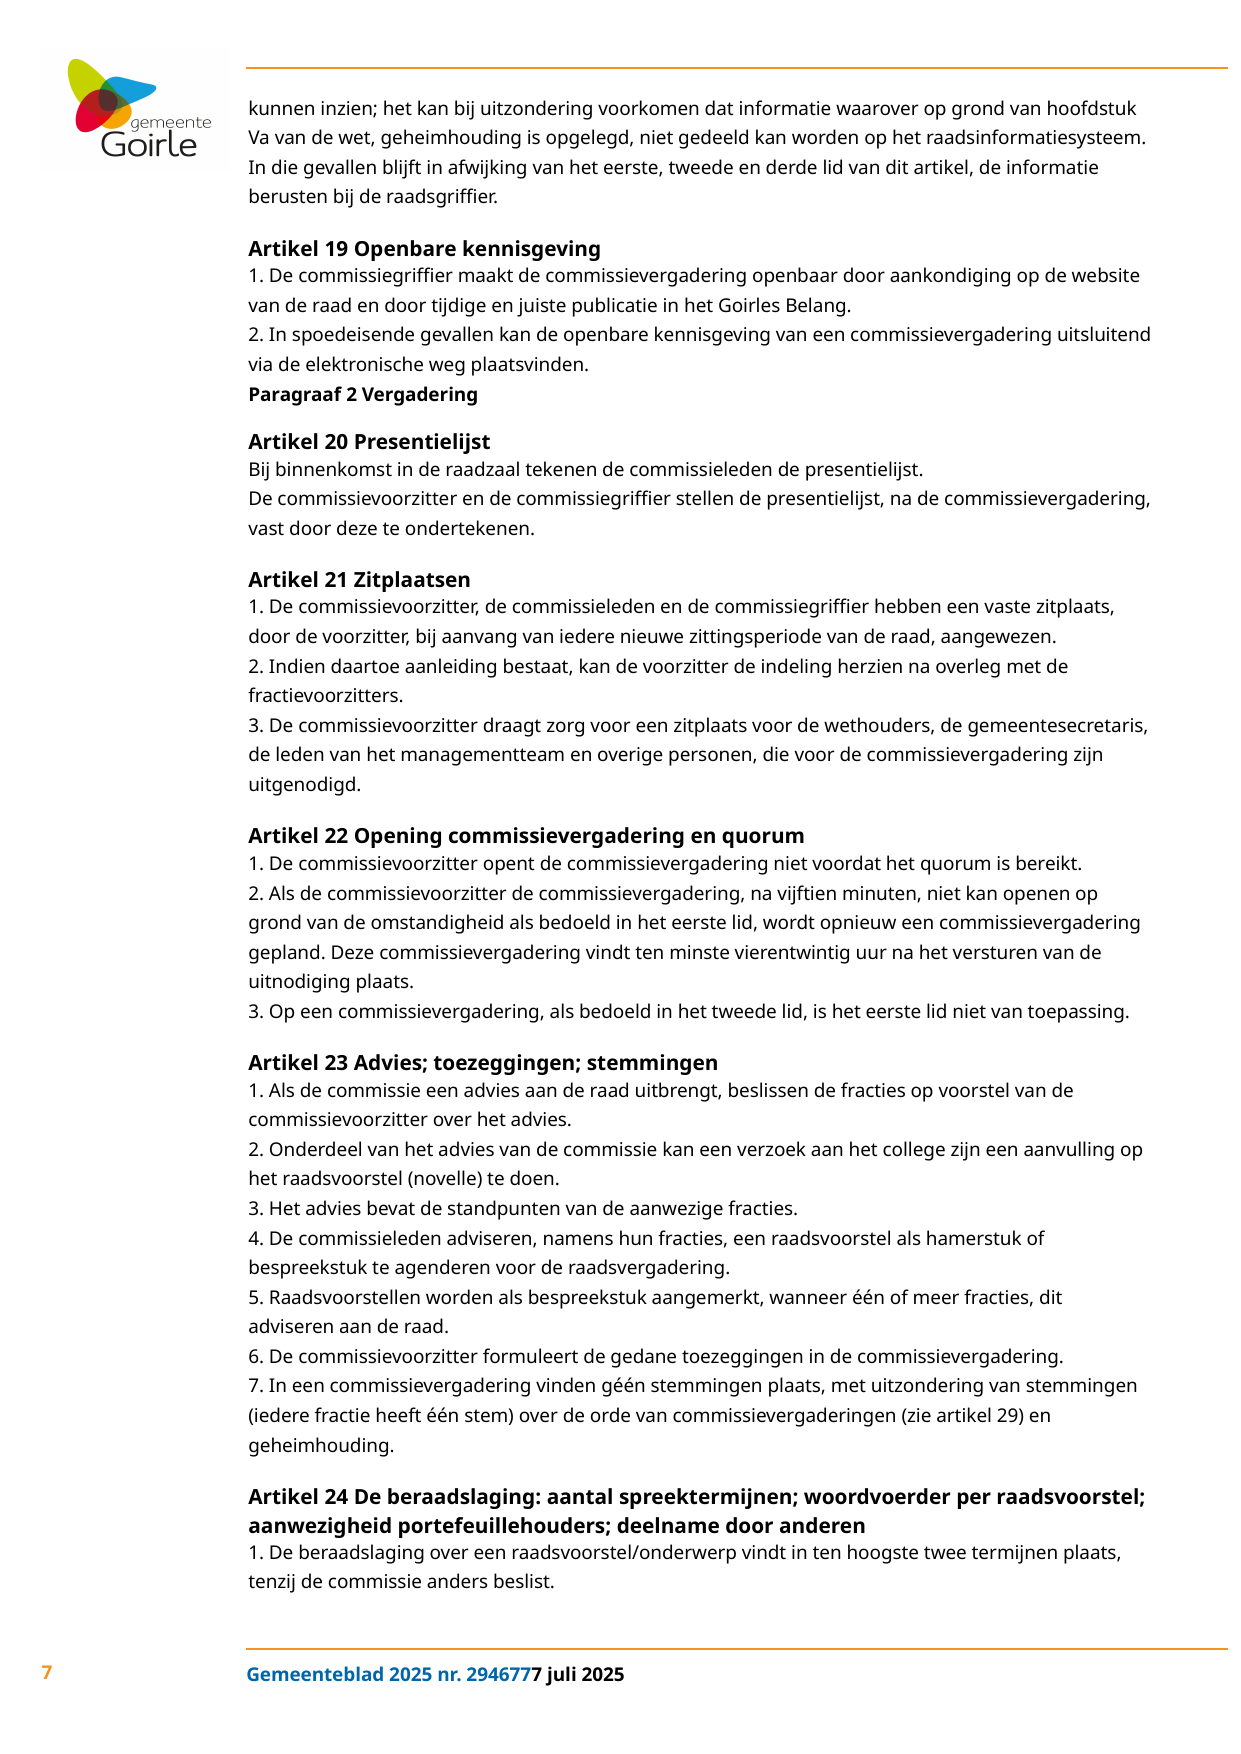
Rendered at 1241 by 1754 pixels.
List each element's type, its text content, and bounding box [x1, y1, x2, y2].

text 2. Als de commissievoorzitter de commissievergadering, na vijftien minuten, niet kan openen op grond van de omstandigheid als bedoeld in het eerste lid, wordt opnieuw een commissievergadering gepland. Deze commissievergadering vindt ten minste vierentwintig uur na het versturen van de uitnodiging plaats. [248, 880, 1152, 994]
text 1. Als de commissie een advies aan de raad uitbrengt, beslissen de fracties op voorstel van de commissievoorzitter over het advies. [248, 1077, 1152, 1132]
text 1. De commissievoorzitter opent de commissievergadering niet voordat het quorum is bereikt. [248, 850, 1152, 876]
text Artikel 24 De beraadslaging: aantal spreektermijnen; woordvoerder per raadsvoorstel; aanwezigheid portefeuillehouders; deelname door anderen [248, 1482, 1152, 1539]
text 3. De commissievoorzitter draagt zorg voor een zitplaats voor de wethouders, de gemeentesecretaris, de leden van het managementteam en overige personen, die voor de commissievergadering zijn uitgenodigd. [248, 712, 1152, 797]
text Paragraaf 2 Vergadering [248, 381, 1152, 406]
text 7. In een commissievergadering vinden géén stemmingen plaats, met uitzondering van stemmingen (iedere fractie heeft één stem) over de orde van commissievergaderingen (zie artikel 29) en geheimhouding. [248, 1373, 1152, 1458]
text Artikel 20 Presentielijst [248, 427, 1152, 456]
text 1. De beraadslaging over een raadsvoorstel/onderwerp vindt in ten hoogste twee termijnen plaats, tenzij de commissie anders beslist. [248, 1539, 1152, 1594]
text Artikel 19 Openbare kennisgeving [248, 234, 1152, 262]
text 6. De commissievoorzitter formuleert de gedane toezeggingen in de commissievergadering. [248, 1343, 1152, 1369]
text 3. Op een commissievergadering, als bedoeld in het tweede lid, is het eerste lid niet van toepassing. [248, 998, 1152, 1024]
text 2. Onderdeel van het advies van de commissie kan een verzoek aan het college zijn een aanvulling op het raadsvoorstel (novelle) te doen. [248, 1136, 1152, 1191]
text 5. Raadsvoorstellen worden als bespreekstuk aangemerkt, wanneer één of meer fracties, dit adviseren aan de raad. [248, 1284, 1152, 1339]
text Artikel 22 Opening commissievergadering en quorum [248, 822, 1152, 850]
text 1. De commissiegriffier maakt de commissievergadering openbaar door aankondiging op de website van de raad en door tijdige en juiste publicatie in het Goirles Belang. [248, 262, 1152, 318]
text 2. Indien daartoe aanleiding bestaat, kan de voorzitter de indeling herzien na overleg met de fractievoorzitters. [248, 653, 1152, 708]
text Bij binnenkomst in de raadzaal tekenen de commissieleden de presentielijst. [248, 456, 1152, 481]
text De commissievoorzitter en de commissiegriffier stellen de presentielijst, na de commissievergadering, vast door deze te ondertekenen. [248, 485, 1152, 541]
text 1. De commissievoorzitter, de commissieleden en de commissiegriffier hebben een vaste zitplaats, door de voorzitter, bij aanvang van iedere nieuwe zittingsperiode van de raad, aangewezen. [248, 594, 1152, 649]
text 3. Het advies bevat de standpunten van de aanwezige fracties. [248, 1195, 1152, 1221]
text kunnen inzien; het kan bij uitzondering voorkomen dat informatie waarover op grond van hoofdstuk Va van de wet, geheimhouding is opgelegd, niet gedeeld kan worden op het raadsinformatiesysteem. In die gevallen blijft in afwijking van het eerste, tweede en derde lid van dit artikel, de informatie berusten bij de raadsgriffier. [248, 95, 1152, 209]
text 4. De commissieleden adviseren, namens hun fracties, een raadsvoorstel als hamerstuk of bespreekstuk te agenderen voor de raadsvergadering. [248, 1225, 1152, 1280]
text Artikel 21 Zitplaatsen [248, 565, 1152, 594]
text 2. In spoedeisende gevallen kan de openbare kennisgeving van een commissievergadering uitsluitend via de elektronische weg plaatsvinden. [248, 322, 1152, 377]
picture [41, 47, 231, 172]
text Artikel 23 Advies; toezeggingen; stemmingen [248, 1048, 1152, 1077]
